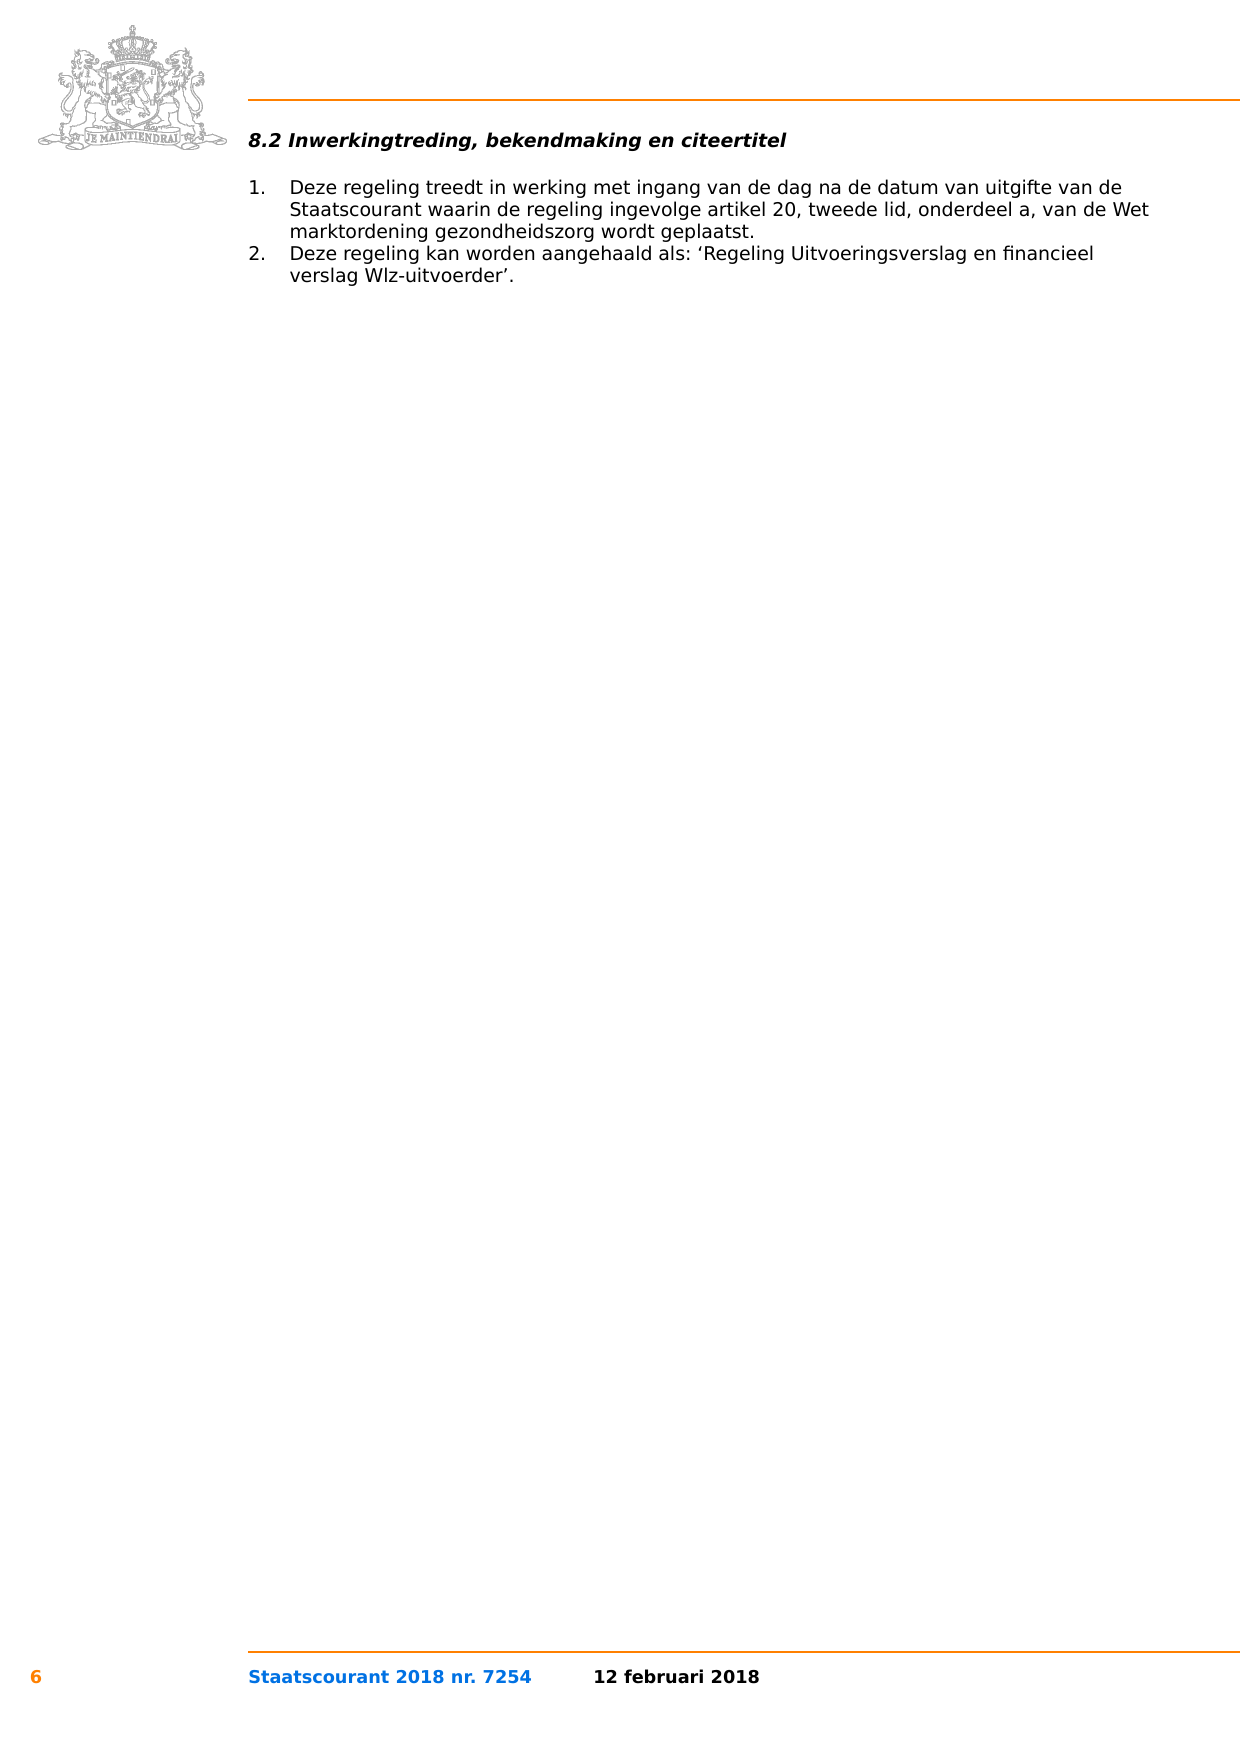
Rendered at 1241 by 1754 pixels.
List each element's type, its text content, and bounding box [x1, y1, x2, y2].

subtitle 8.2 Inwerkingtreding, bekendmaking en citeertitel [248, 130, 1163, 152]
text 2. Deze regeling kan worden aangehaald als: ‘Regeling Uitvoeringsverslag en financieel verslag Wlz-uitvoerder’. [248, 243, 1163, 287]
text 1. Deze regeling treedt in werking met ingang van de dag na de datum van uitgifte van de Staatscourant waarin de regeling ingevolge artikel 20, tweede lid, onderdeel a, van de Wet marktordening gezondheidszorg wordt geplaatst. [248, 177, 1163, 243]
picture [38, 25, 227, 150]
